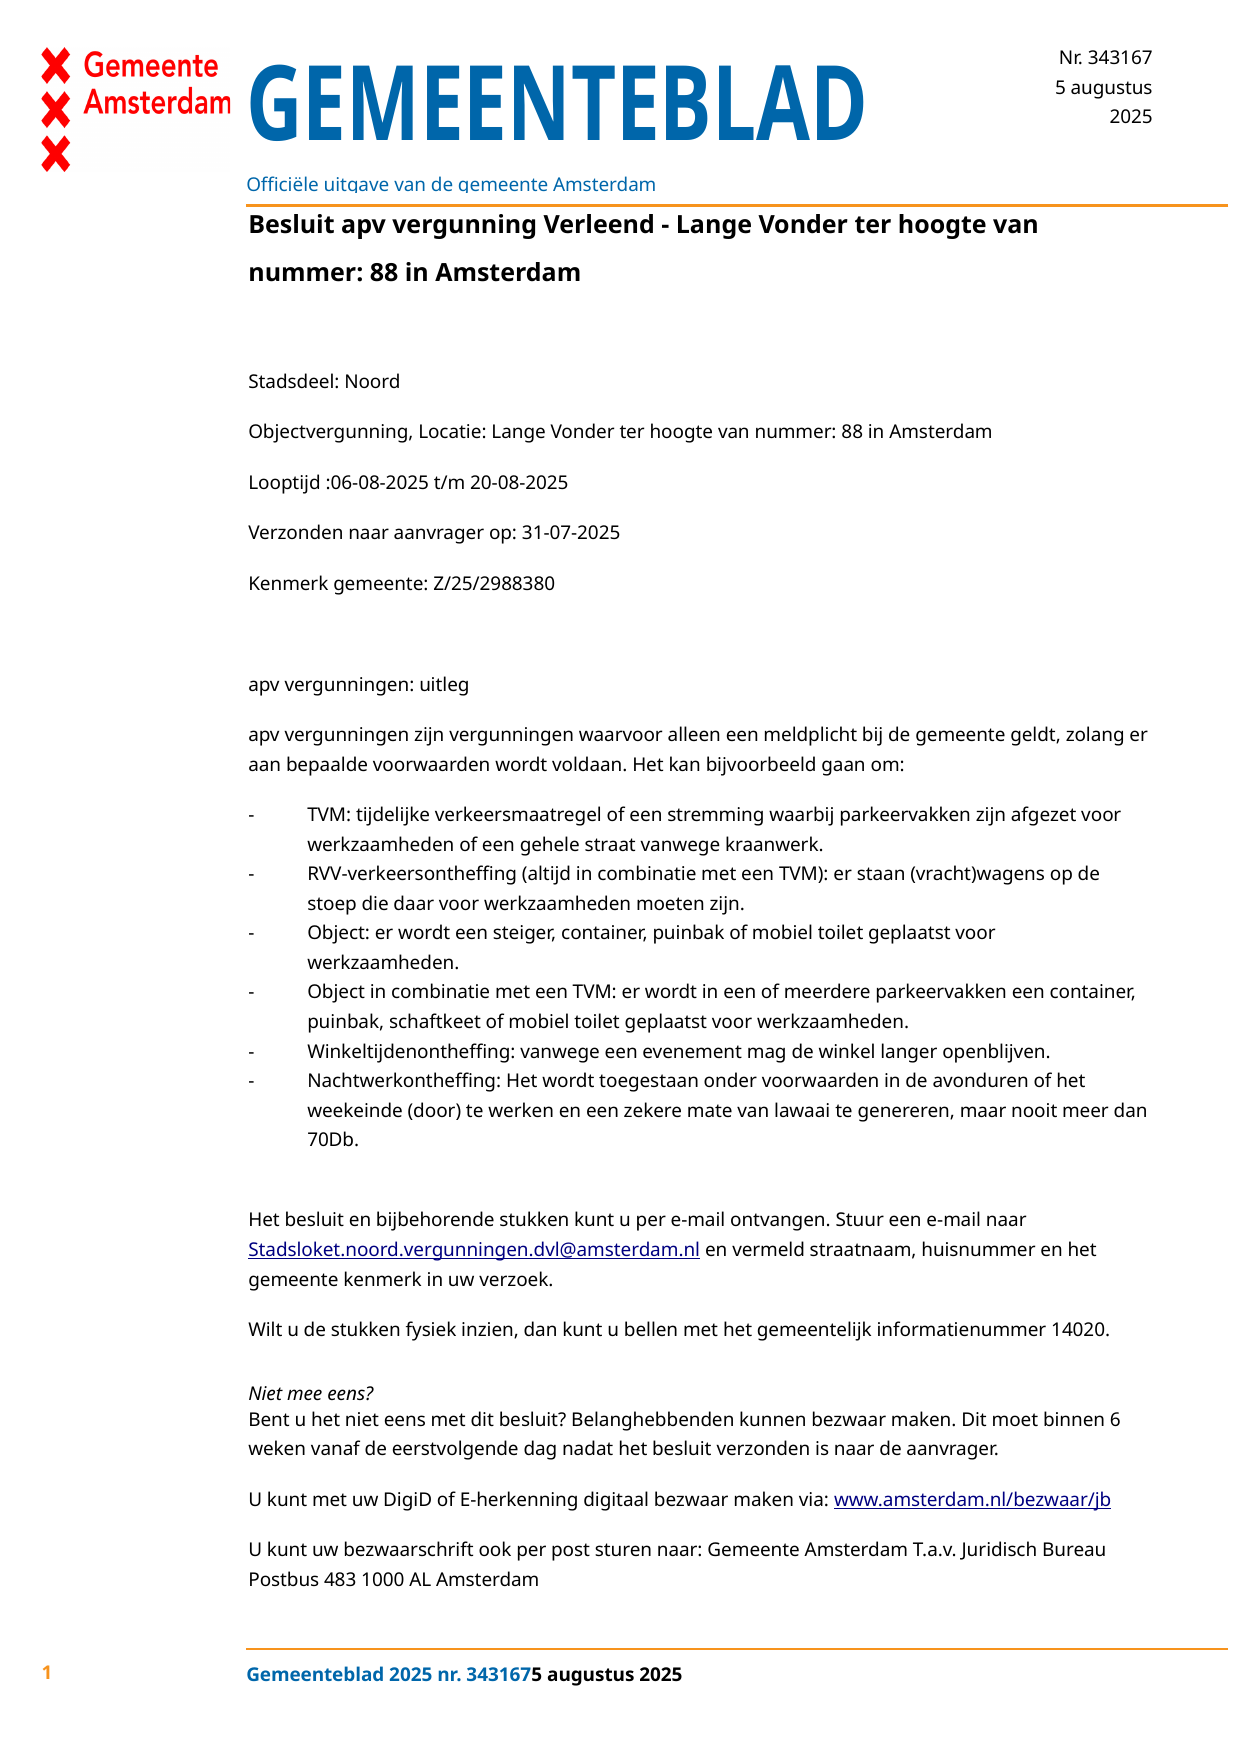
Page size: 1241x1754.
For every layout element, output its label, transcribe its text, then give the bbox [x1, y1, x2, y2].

text Looptijd :06-08-2025 t/m 20-08-2025 [248, 469, 1152, 495]
list Winkeltijdenontheffing: vanwege een evenement mag de winkel langer openblijven. [248, 1038, 1152, 1064]
text Objectvergunning, Locatie: Lange Vonder ter hoogte van nummer: 88 in Amsterdam [248, 419, 1152, 444]
list Object: er wordt een steiger, container, puinbak of mobiel toilet geplaatst voor werkzaamheden. [248, 919, 1152, 975]
text Stadsdeel: Noord [248, 368, 1152, 394]
text Kenmerk gemeente: Z/25/2988380 [248, 570, 1152, 596]
text Verzonden naar aanvrager op: 31-07-2025 [248, 519, 1152, 545]
picture [41, 47, 231, 172]
text Het besluit en bijbehorende stukken kunt u per e-mail ontvangen. Stuur een e-mail naar Stadsloket.noord.vergunningen.dvl@amsterdam.nl en vermeld straatnaam, huisnummer en het gemeente kenmerk in uw verzoek. [248, 1207, 1152, 1292]
list RVV-verkeersontheffing (altijd in combinatie met een TVM): er staan (vracht)wagens op de stoep die daar voor werkzaamheden moeten zijn. [248, 860, 1152, 916]
list Object in combinatie met een TVM: er wordt in een of meerdere parkeervakken een container, puinbak, schaftkeet of mobiel toilet geplaatst voor werkzaamheden. [248, 979, 1152, 1034]
text Besluit apv vergunning Verleend - Lange Vonder ter hoogte van nummer: 88 in Amsterdam [248, 207, 1152, 288]
text Wilt u de stukken fysiek inzien, dan kunt u bellen met het gemeentelijk informatienummer 14020. [248, 1316, 1152, 1342]
text Bent u het niet eens met dit besluit? Belanghebbenden kunnen bezwaar maken. Dit moet binnen 6 weken vanaf de eerstvolgende dag nadat het besluit verzonden is naar de aanvrager. [248, 1406, 1152, 1461]
text U kunt uw bezwaarschrift ook per post sturen naar: Gemeente Amsterdam T.a.v. Juridisch Bureau Postbus 483 1000 AL Amsterdam [248, 1536, 1152, 1592]
text apv vergunningen: uitleg [248, 671, 1152, 697]
list Nachtwerkontheffing: Het wordt toegestaan onder voorwaarden in de avonduren of het weekeinde (door) te werken en een zekere mate van lawaai te genereren, maar nooit meer dan 70Db. [248, 1067, 1152, 1152]
text Niet mee eens? [248, 1380, 1152, 1406]
text apv vergunningen zijn vergunningen waarvoor alleen een meldplicht bij de gemeente geldt, zolang er aan bepaalde voorwaarden wordt voldaan. Het kan bijvoorbeeld gaan om: [248, 721, 1152, 777]
list TVM: tijdelijke verkeersmaatregel of een stremming waarbij parkeervakken zijn afgezet voor werkzaamheden of een gehele straat vanwege kraanwerk. [248, 801, 1152, 857]
text U kunt met uw DigiD of E-herkenning digitaal bezwaar maken via: www.amsterdam.nl/bezwaar/jb [248, 1486, 1152, 1512]
